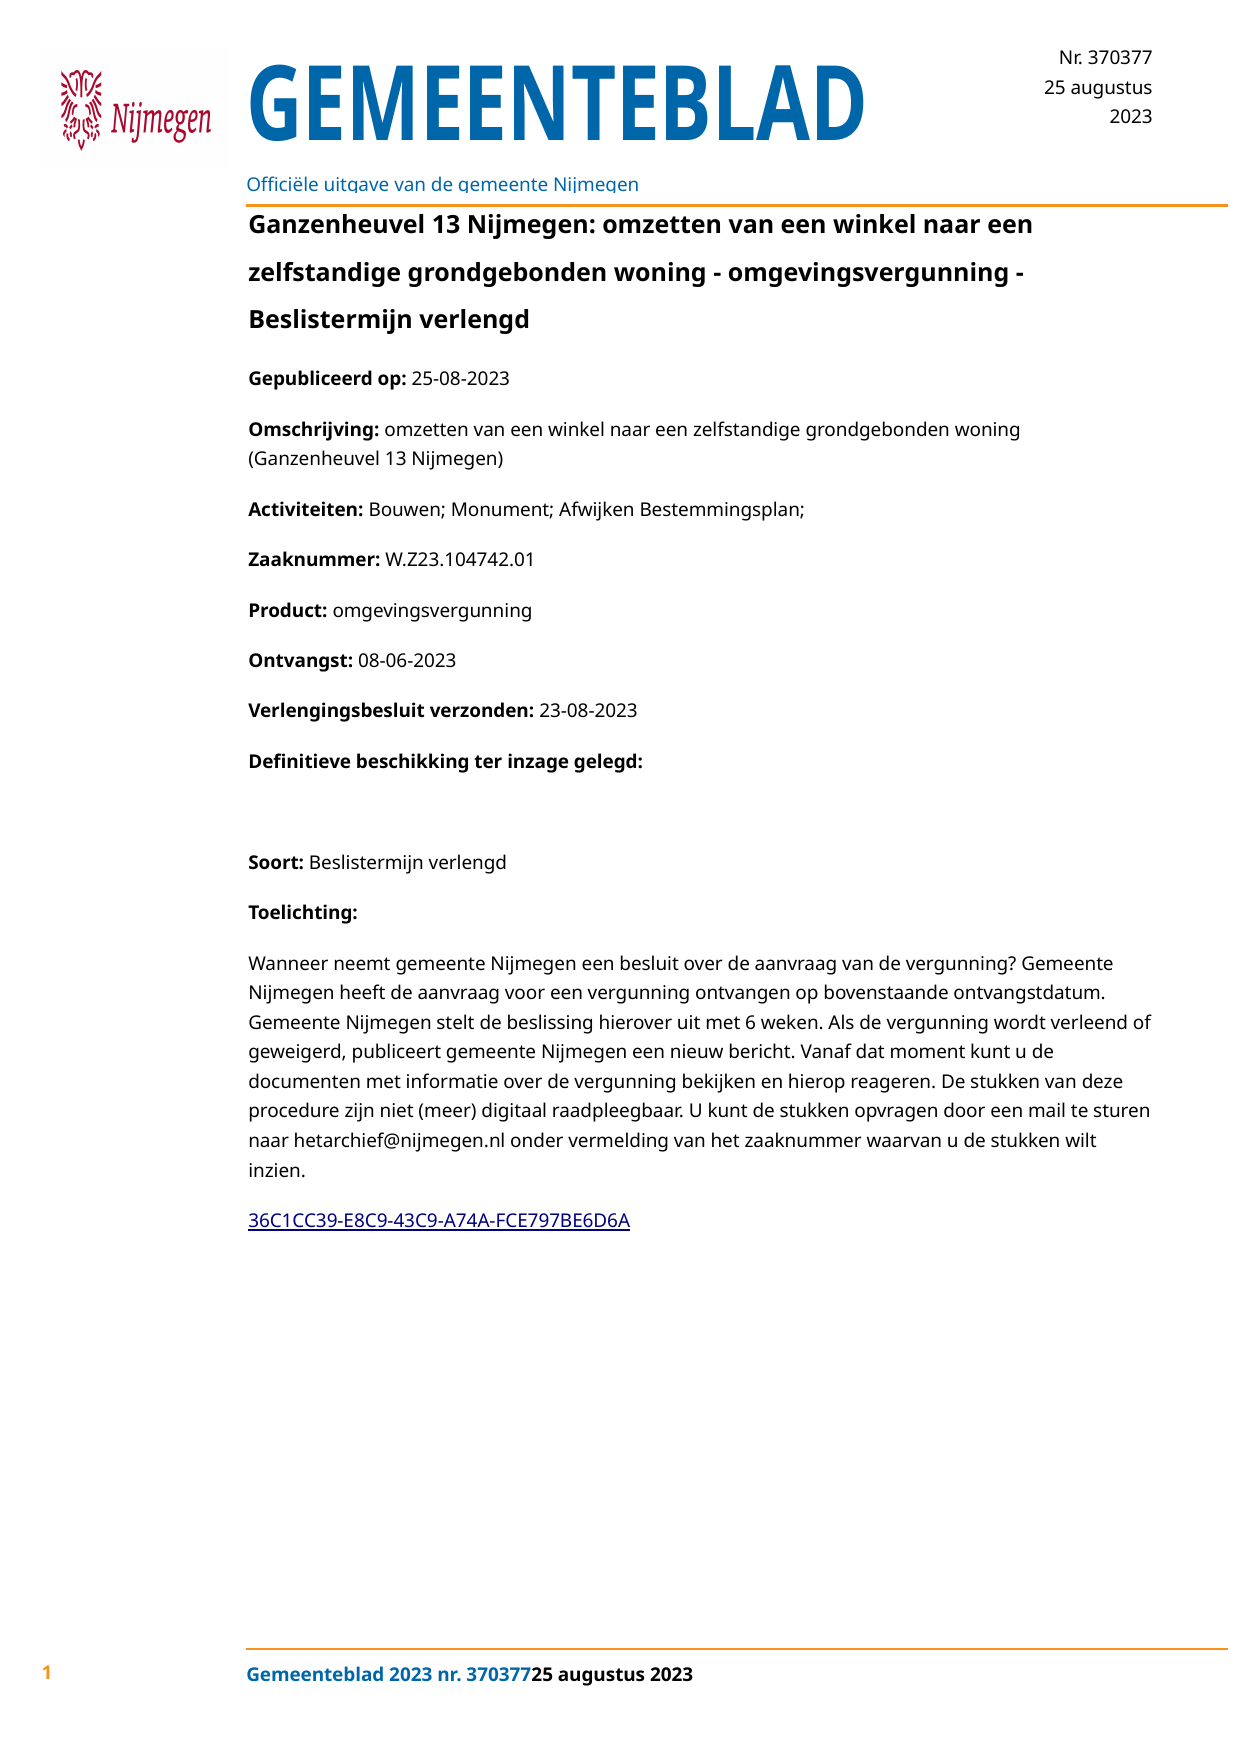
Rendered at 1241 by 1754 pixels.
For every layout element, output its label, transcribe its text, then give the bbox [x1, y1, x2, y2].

text Wanneer neemt gemeente Nijmegen een besluit over de aanvraag van de vergunning? Gemeente Nijmegen heeft de aanvraag voor een vergunning ontvangen op bovenstaande ontvangstdatum. Gemeente Nijmegen stelt de beslissing hierover uit met 6 weken. Als de vergunning wordt verleend of geweigerd, publiceert gemeente Nijmegen een nieuw bericht. Vanaf dat moment kunt u de documenten met informatie over de vergunning bekijken en hierop reageren. De stukken van deze procedure zijn niet (meer) digitaal raadpleegbaar. U kunt de stukken opvragen door een mail te sturen naar hetarchief@nijmegen.nl onder vermelding van het zaaknummer waarvan u de stukken wilt inzien. [248, 950, 1152, 1182]
text Zaaknummer: W.Z23.104742.01 [248, 546, 1152, 572]
picture [41, 47, 231, 172]
text Toelichting: [248, 899, 1152, 925]
text Activiteiten: Bouwen; Monument; Afwijken Bestemmingsplan; [248, 496, 1152, 522]
text Ganzenheuvel 13 Nijmegen: omzetten van een winkel naar een zelfstandige grondgebonden woning - omgevingsvergunning - Beslistermijn verlengd [248, 207, 1152, 336]
text Soort: Beslistermijn verlengd [248, 849, 1152, 874]
text Omschrijving: omzetten van een winkel naar een zelfstandige grondgebonden woning (Ganzenheuvel 13 Nijmegen) [248, 416, 1152, 471]
text Definitieve beschikking ter inzage gelegd: [248, 748, 1152, 774]
text 36C1CC39-E8C9-43C9-A74A-FCE797BE6D6A [248, 1207, 1152, 1233]
text Ontvangst: 08-06-2023 [248, 647, 1152, 673]
text Gepubliceerd op: 25-08-2023 [248, 366, 1152, 391]
text Verlengingsbesluit verzonden: 23-08-2023 [248, 698, 1152, 723]
text Product: omgevingsvergunning [248, 597, 1152, 622]
